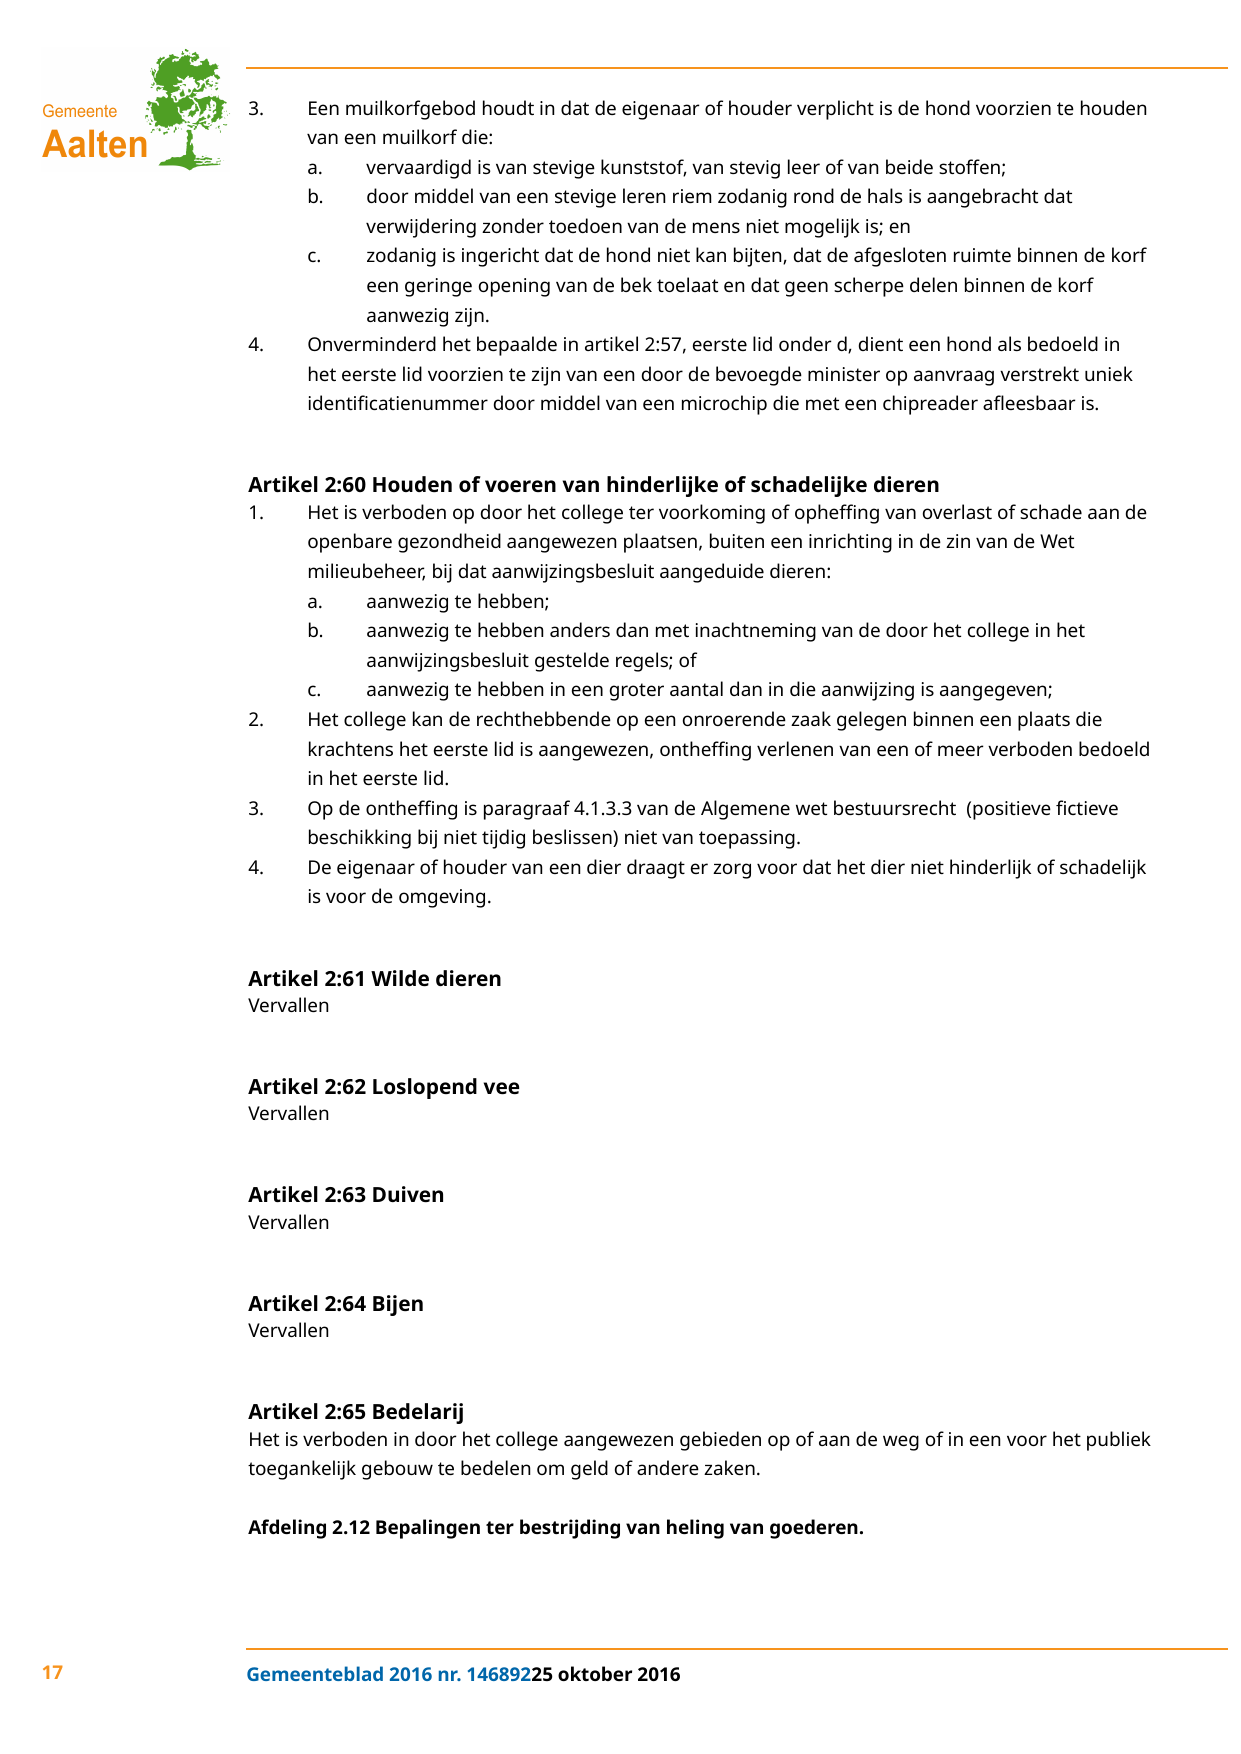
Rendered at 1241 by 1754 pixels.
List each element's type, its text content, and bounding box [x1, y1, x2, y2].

text Vervallen [248, 1101, 1152, 1126]
list Op de ontheffing is paragraaf 4.1.3.3 van de Algemene wet bestuursrecht (positieve fictieve beschikking bij niet tijdig beslissen) niet van toepassing. [248, 795, 1152, 850]
list zodanig is ingericht dat de hond niet kan bijten, dat de afgesloten ruimte binnen de korf een geringe opening van de bek toelaat en dat geen scherpe delen binnen de korf aanwezig zijn. [307, 243, 1152, 328]
text Het is verboden in door het college aangewezen gebieden op of aan de weg of in een voor het publiek toegankelijk gebouw te bedelen om geld of andere zaken. [248, 1426, 1152, 1481]
text Artikel 2:63 Duiven [248, 1181, 1152, 1209]
text Artikel 2:60 Houden of voeren van hinderlijke of schadelijke dieren [248, 471, 1152, 499]
list aanwezig te hebben in een groter aantal dan in die aanwijzing is aangegeven; [307, 677, 1152, 702]
list aanwezig te hebben anders dan met inachtneming van de door het college in het aanwijzingsbesluit gestelde regels; of [307, 617, 1152, 673]
text Vervallen [248, 992, 1152, 1018]
list vervaardigd is van stevige kunststof, van stevig leer of van beide stoffen; [307, 154, 1152, 180]
list Het college kan de rechthebbende op een onroerende zaak gelegen binnen een plaats die krachtens het eerste lid is aangewezen, ontheffing verlenen van een of meer verboden bedoeld in het eerste lid. [248, 706, 1152, 791]
text Artikel 2:64 Bijen [248, 1289, 1152, 1317]
picture [41, 47, 231, 172]
text Artikel 2:61 Wilde dieren [248, 964, 1152, 992]
text Vervallen [248, 1317, 1152, 1343]
list Een muilkorfgebod houdt in dat de eigenaar of houder verplicht is de hond voorzien te houden van een muilkorf die: [248, 95, 1152, 150]
text Artikel 2:62 Loslopend vee [248, 1072, 1152, 1101]
text Artikel 2:65 Bedelarij [248, 1397, 1152, 1426]
list Het is verboden op door het college ter voorkoming of opheffing van overlast of schade aan de openbare gezondheid aangewezen plaatsen, buiten een inrichting in de zin van de Wet milieubeheer, bij dat aanwijzingsbesluit aangeduide dieren: [248, 499, 1152, 584]
list aanwezig te hebben; [307, 588, 1152, 613]
list Onverminderd het bepaalde in artikel 2:57, eerste lid onder d, dient een hond als bedoeld in het eerste lid voorzien te zijn van een door de bevoegde minister op aanvraag verstrekt uniek identificatienummer door middel van een microchip die met een chipreader afleesbaar is. [248, 331, 1152, 416]
text Afdeling 2.12 Bepalingen ter bestrijding van heling van goederen. [248, 1514, 1152, 1540]
list De eigenaar of houder van een dier draagt er zorg voor dat het dier niet hinderlijk of schadelijk is voor de omgeving. [248, 854, 1152, 909]
list door middel van een stevige leren riem zodanig rond de hals is aangebracht dat verwijdering zonder toedoen van de mens niet mogelijk is; en [307, 183, 1152, 239]
text Vervallen [248, 1209, 1152, 1235]
